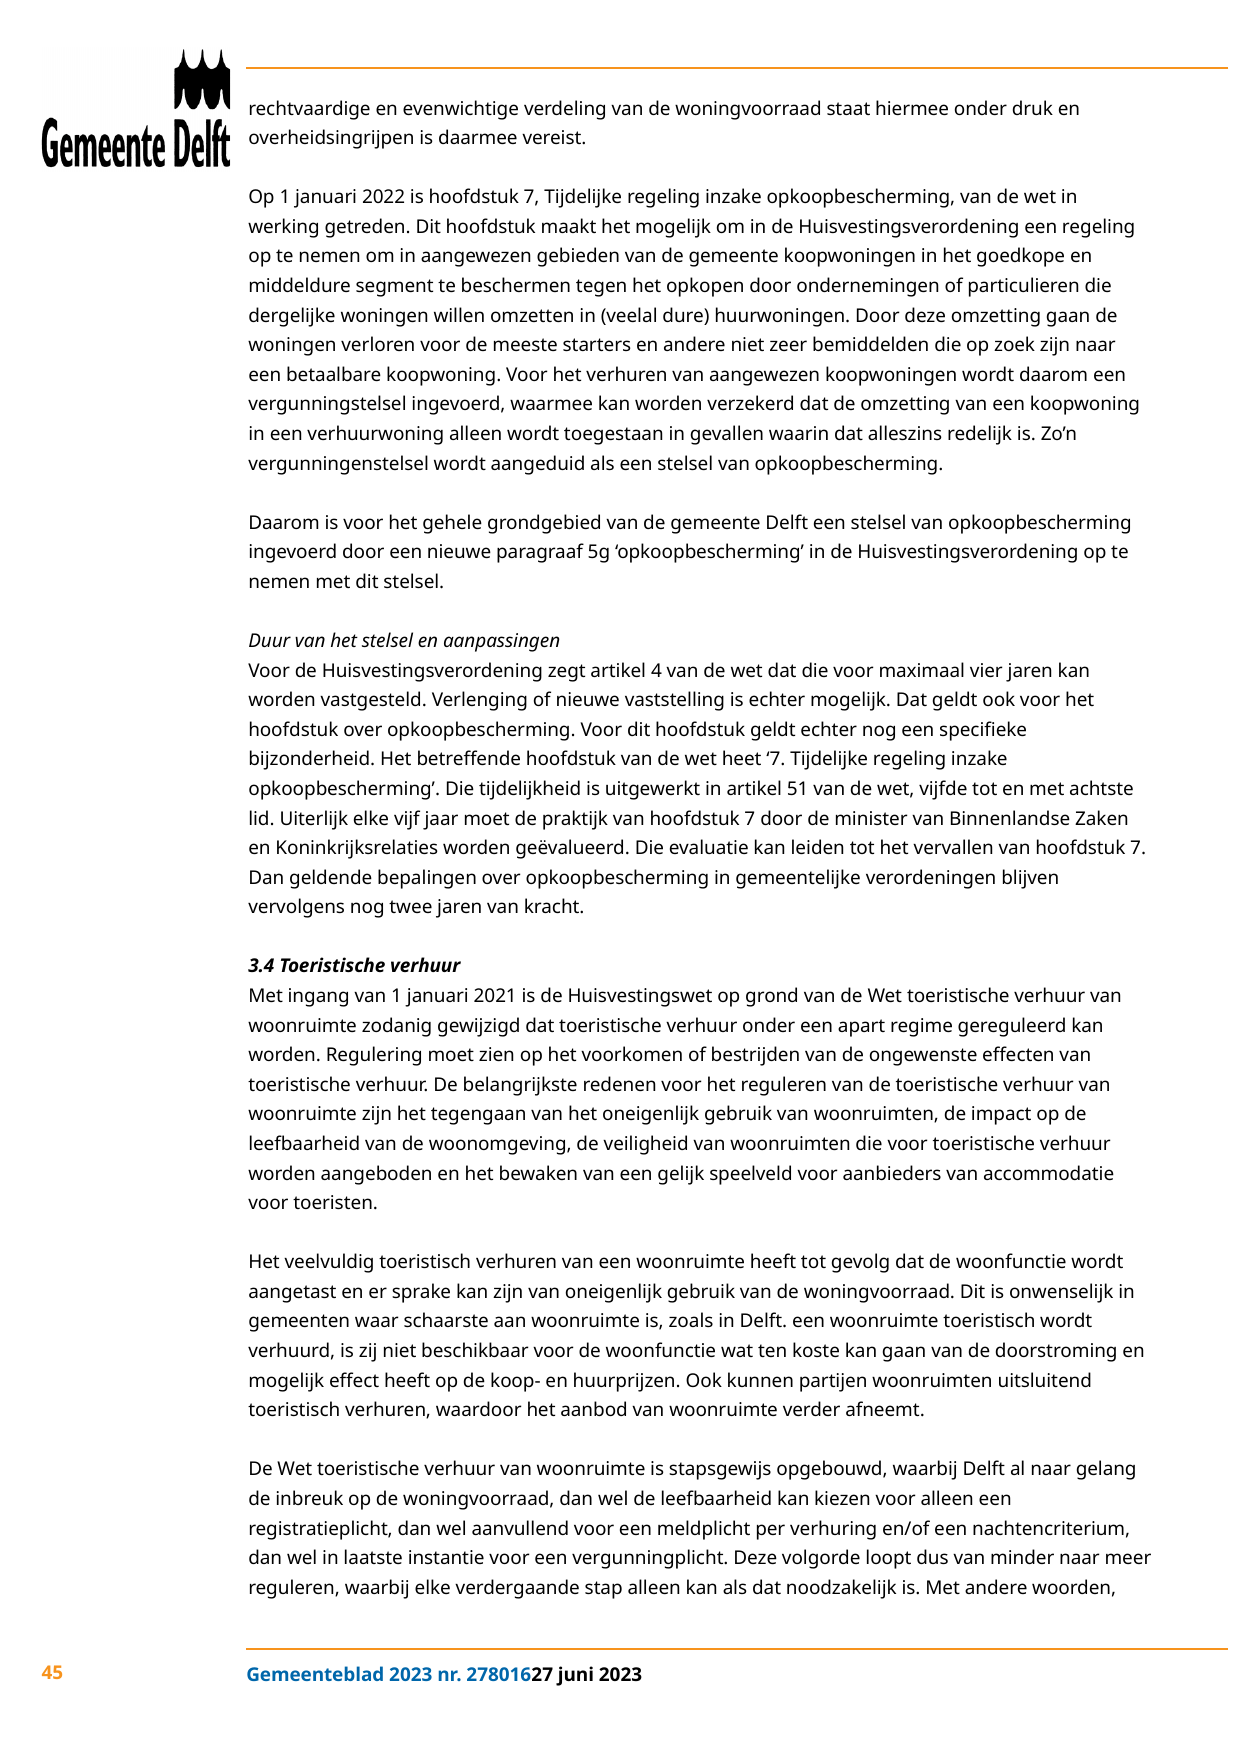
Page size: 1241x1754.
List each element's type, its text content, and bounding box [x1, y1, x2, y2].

picture [41, 47, 231, 172]
text Het veelvuldig toeristisch verhuren van een woonruimte heeft tot gevolg dat de woonfunctie wordt aangetast en er sprake kan zijn van oneigenlijk gebruik van de woningvoorraad. Dit is onwenselijk in gemeenten waar schaarste aan woonruimte is, zoals in Delft. een woonruimte toeristisch wordt verhuurd, is zij niet beschikbaar voor de woonfunctie wat ten koste kan gaan van de doorstroming en mogelijk effect heeft op de koop- en huurprijzen. Ook kunnen partijen woonruimten uitsluitend toeristisch verhuren, waardoor het aanbod van woonruimte verder afneemt. [248, 1248, 1152, 1422]
text 3.4 Toeristische verhuur [248, 953, 1152, 978]
text De Wet toeristische verhuur van woonruimte is stapsgewijs opgebouwd, waarbij Delft al naar gelang de inbreuk op de woningvoorraad, dan wel de leefbaarheid kan kiezen voor alleen een registratieplicht, dan wel aanvullend voor een meldplicht per verhuring en/of een nachtencriterium, dan wel in laatste instantie voor een vergunningplicht. Deze volgorde loopt dus van minder naar meer reguleren, waarbij elke verdergaande stap alleen kan als dat noodzakelijk is. Met andere woorden, [248, 1456, 1152, 1600]
text Op 1 januari 2022 is hoofdstuk 7, Tijdelijke regeling inzake opkoopbescherming, van de wet in werking getreden. Dit hoofdstuk maakt het mogelijk om in de Huisvestingsverordening een regeling op te nemen om in aangewezen gebieden van de gemeente koopwoningen in het goedkope en middeldure segment te beschermen tegen het opkopen door ondernemingen of particulieren die dergelijke woningen willen omzetten in (veelal dure) huurwoningen. Door deze omzetting gaan de woningen verloren voor de meeste starters en andere niet zeer bemiddelden die op zoek zijn naar een betaalbare koopwoning. Voor het verhuren van aangewezen koopwoningen wordt daarom een vergunningstelsel ingevoerd, waarmee kan worden verzekerd dat de omzetting van een koopwoning in een verhuurwoning alleen wordt toegestaan in gevallen waarin dat alleszins redelijk is. Zo’n vergunningenstelsel wordt aangeduid als een stelsel van opkoopbescherming. [248, 183, 1152, 476]
text Daarom is voor het gehele grondgebied van de gemeente Delft een stelsel van opkoopbescherming ingevoerd door een nieuwe paragraaf 5g ‘opkoopbescherming’ in de Huisvestingsverordening op te nemen met dit stelsel. [248, 509, 1152, 594]
text Met ingang van 1 januari 2021 is de Huisvestingswet op grond van de Wet toeristische verhuur van woonruimte zodanig gewijzigd dat toeristische verhuur onder een apart regime gereguleerd kan worden. Regulering moet zien op het voorkomen of bestrijden van de ongewenste effecten van toeristische verhuur. De belangrijkste redenen voor het reguleren van de toeristische verhuur van woonruimte zijn het tegengaan van het oneigenlijk gebruik van woonruimten, de impact op de leefbaarheid van de woonomgeving, de veiligheid van woonruimten die voor toeristische verhuur worden aangeboden en het bewaken van een gelijk speelveld voor aanbieders van accommodatie voor toeristen. [248, 982, 1152, 1215]
text Duur van het stelsel en aanpassingen [248, 627, 1152, 653]
text Voor de Huisvestingsverordening zegt artikel 4 van de wet dat die voor maximaal vier jaren kan worden vastgesteld. Verlenging of nieuwe vaststelling is echter mogelijk. Dat geldt ook voor het hoofdstuk over opkoopbescherming. Voor dit hoofdstuk geldt echter nog een specifieke bijzonderheid. Het betreffende hoofdstuk van de wet heet ‘7. Tijdelijke regeling inzake opkoopbescherming’. Die tijdelijkheid is uitgewerkt in artikel 51 van de wet, vijfde tot en met achtste lid. Uiterlijk elke vijf jaar moet de praktijk van hoofdstuk 7 door de minister van Binnenlandse Zaken en Koninkrijksrelaties worden geëvalueerd. Die evaluatie kan leiden tot het vervallen van hoofdstuk 7. Dan geldende bepalingen over opkoopbescherming in gemeentelijke verordeningen blijven vervolgens nog twee jaren van kracht. [248, 657, 1152, 919]
text rechtvaardige en evenwichtige verdeling van de woningvoorraad staat hiermee onder druk en overheidsingrijpen is daarmee vereist. [248, 95, 1152, 150]
